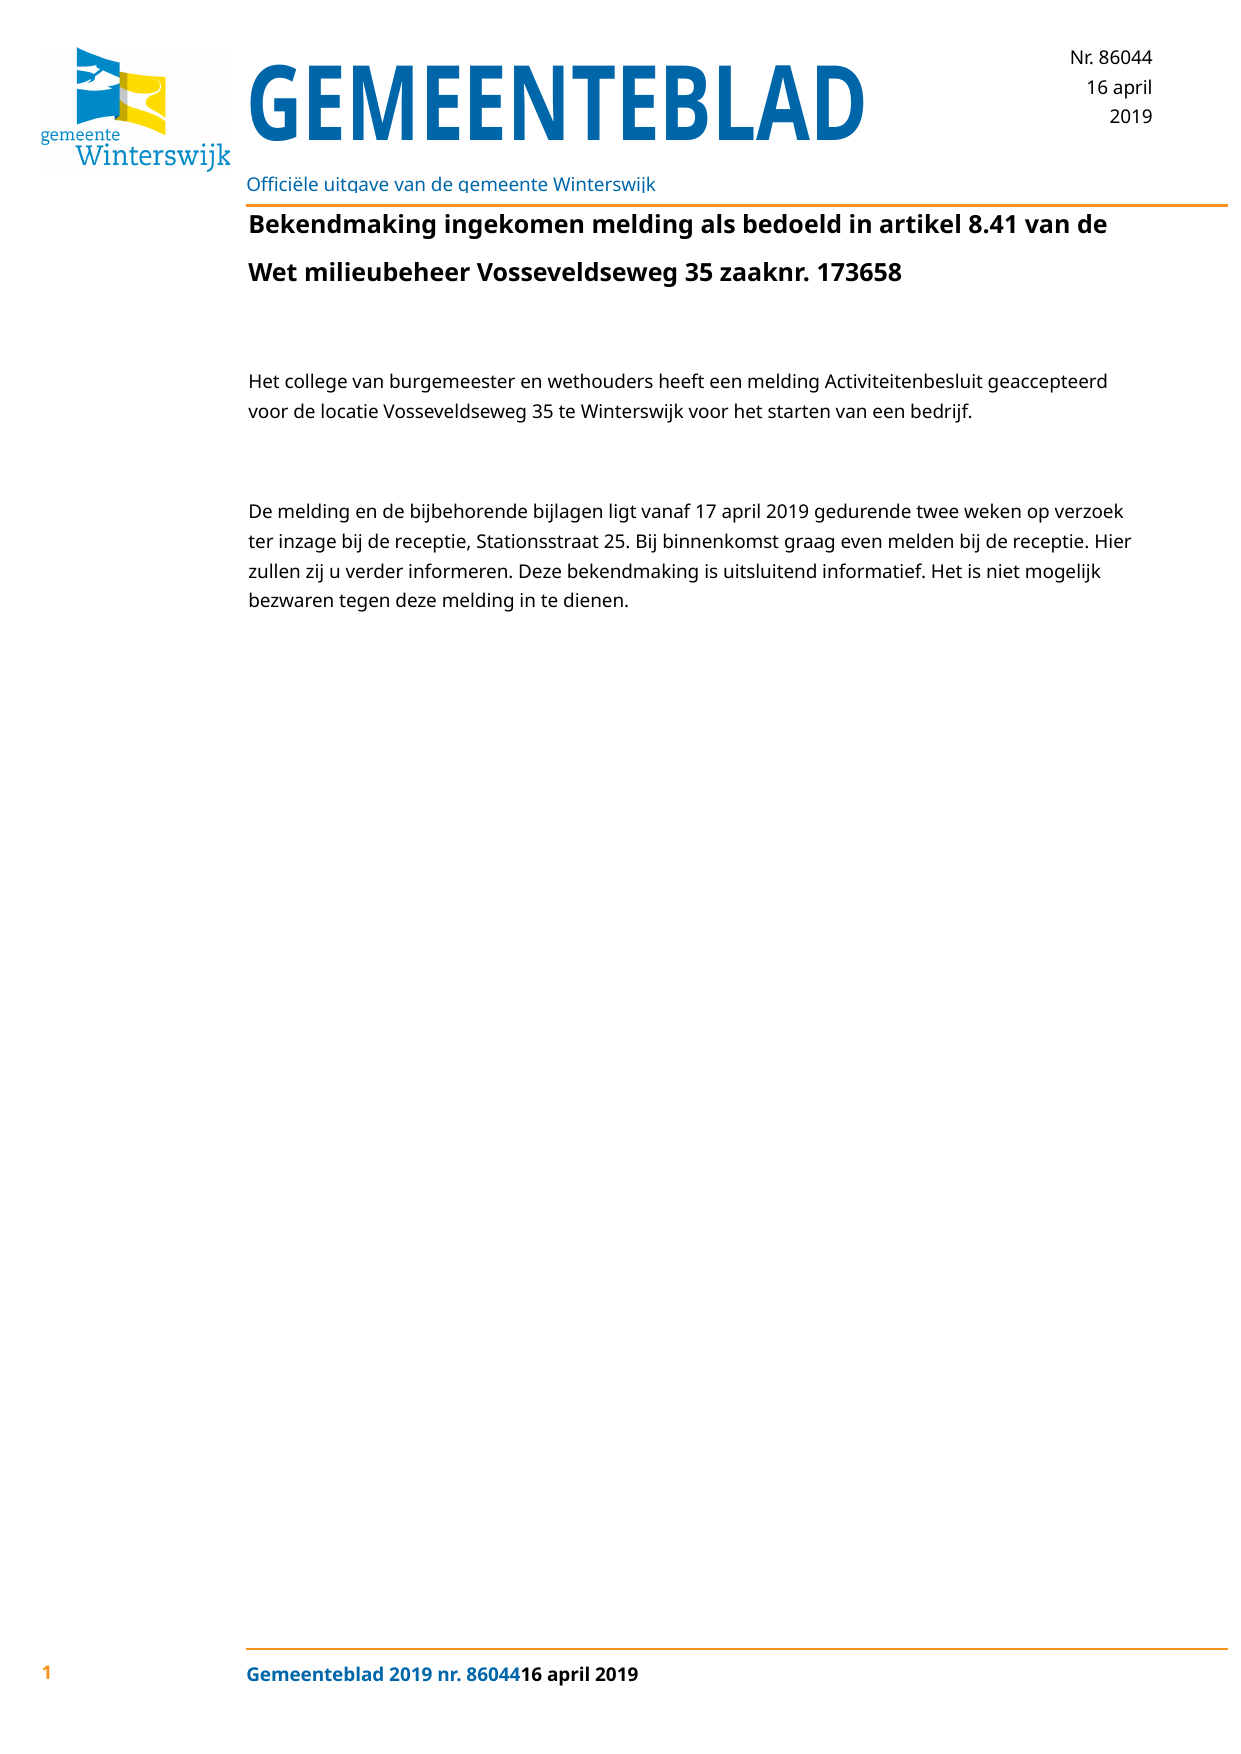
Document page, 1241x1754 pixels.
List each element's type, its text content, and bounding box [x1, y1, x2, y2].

picture [41, 47, 231, 172]
picture [225, 153, 231, 162]
text Bekendmaking ingekomen melding als bedoeld in artikel 8.41 van de Wet milieubeheer Vosseveldseweg 35 zaaknr. 173658 [248, 207, 1152, 288]
text Het college van burgemeester en wethouders heeft een melding Activiteitenbesluit geaccepteerd voor de locatie Vosseveldseweg 35 te Winterswijk voor het starten van een bedrijf. [248, 368, 1152, 424]
text De melding en de bijbehorende bijlagen ligt vanaf 17 april 2019 gedurende twee weken op verzoek ter inzage bij de receptie, Stationsstraat 25. Bij binnenkomst graag even melden bij de receptie. Hier zullen zij u verder informeren. Deze bekendmaking is uitsluitend informatief. Het is niet mogelijk bezwaren tegen deze melding in te dienen. [248, 499, 1152, 613]
